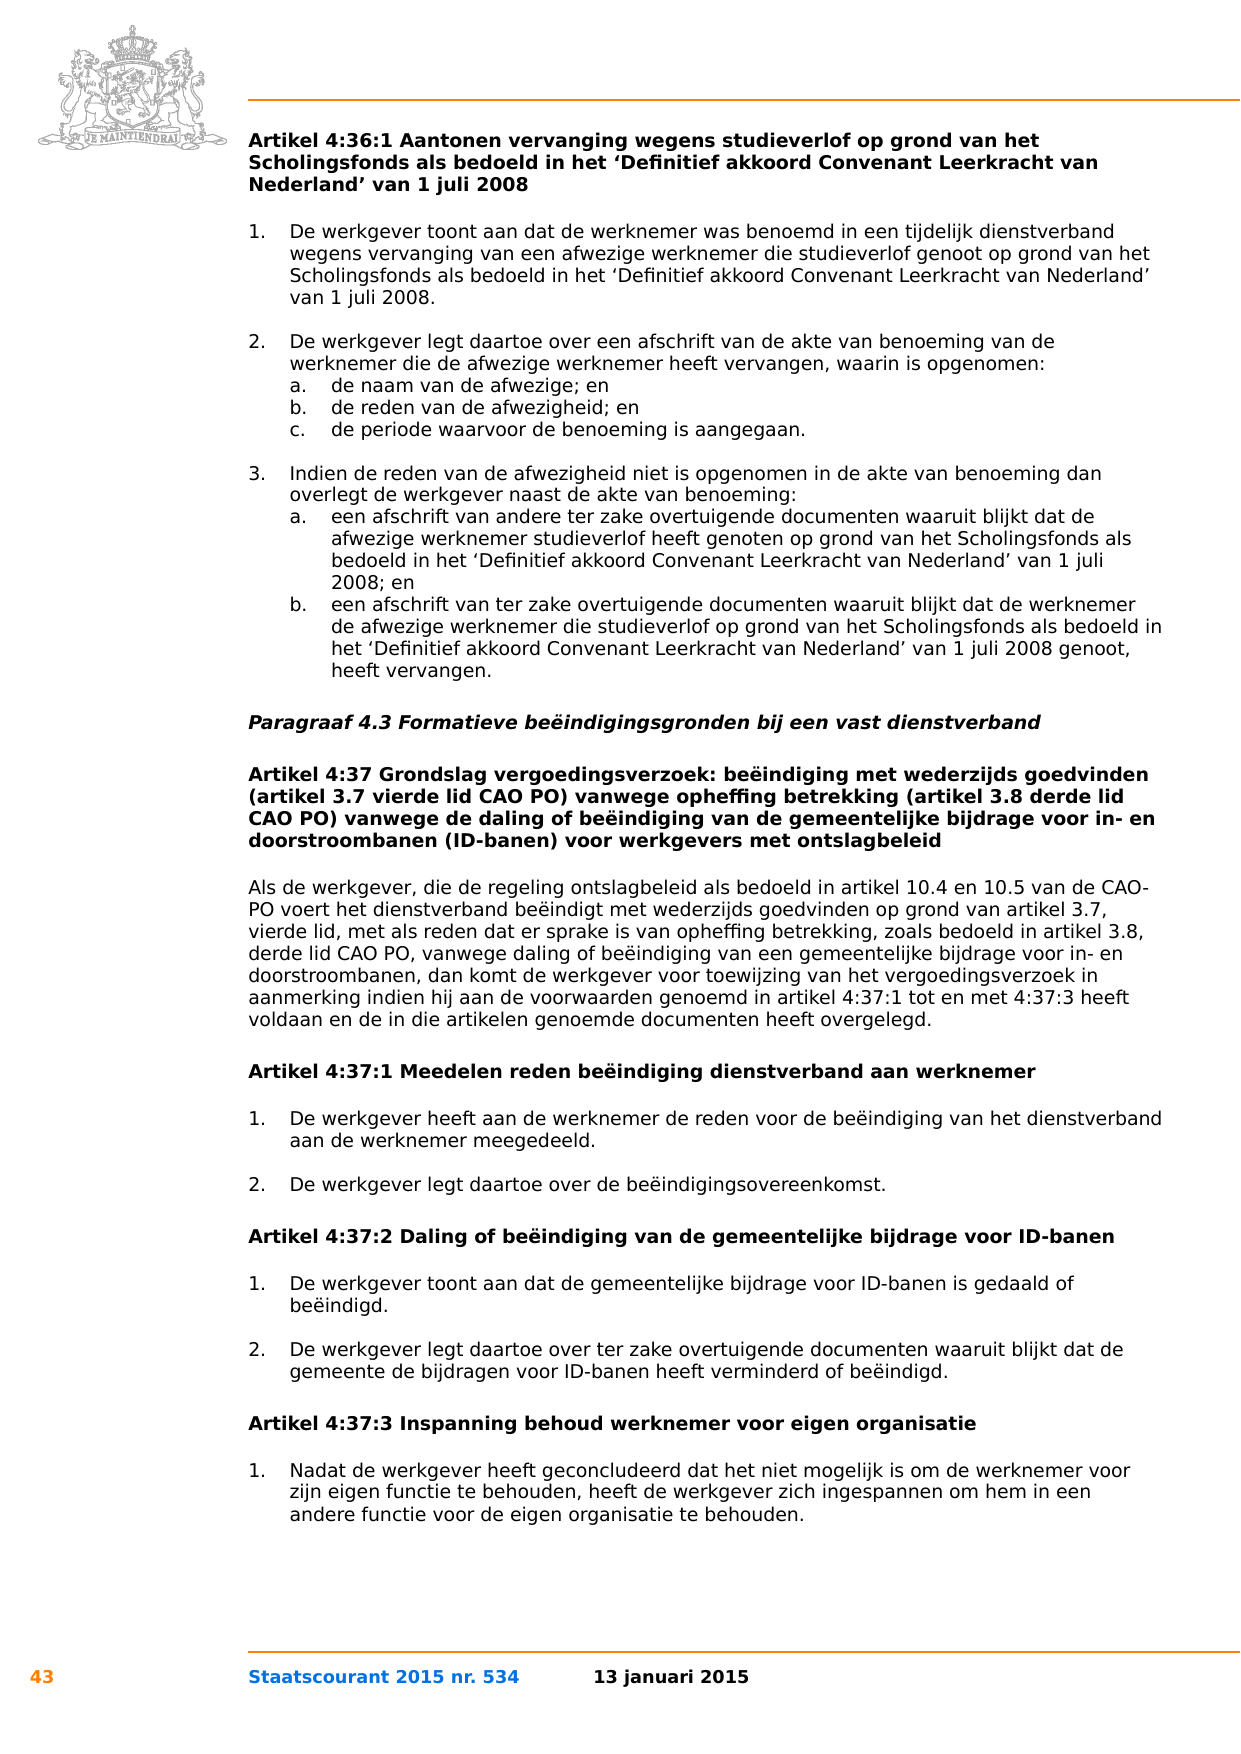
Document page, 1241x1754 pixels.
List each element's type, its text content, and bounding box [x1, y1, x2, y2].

text 1. Nadat de werkgever heeft geconcludeerd dat het niet mogelijk is om de werknemer voor zijn eigen functie te behouden, heeft de werkgever zich ingespannen om hem in een andere functie voor de eigen organisatie te behouden. [248, 1459, 1163, 1525]
subtitle Artikel 4:36:1 Aantonen vervanging wegens studieverlof op grond van het Scholingsfonds als bedoeld in het ‘Definitief akkoord Convenant Leerkracht van Nederland’ van 1 juli 2008 [248, 130, 1163, 196]
text 1. De werkgever toont aan dat de werknemer was benoemd in een tijdelijk dienstverband wegens vervanging van een afwezige werknemer die studieverlof genoot op grond van het Scholingsfonds als bedoeld in het ‘Definitief akkoord Convenant Leerkracht van Nederland’ van 1 juli 2008. [248, 221, 1163, 309]
text a. een afschrift van andere ter zake overtuigende documenten waaruit blijkt dat de afwezige werknemer studieverlof heeft genoten op grond van het Scholingsfonds als bedoeld in het ‘Definitief akkoord Convenant Leerkracht van Nederland’ van 1 juli 2008; en [289, 506, 1163, 594]
text 2. De werkgever legt daartoe over de beëindigingsovereenkomst. [248, 1174, 1163, 1196]
text 1. De werkgever heeft aan de werknemer de reden voor de beëindiging van het dienstverband aan de werknemer meegedeeld. [248, 1108, 1163, 1152]
picture [38, 25, 227, 150]
subtitle Artikel 4:37:2 Daling of beëindiging van de gemeentelijke bijdrage voor ID-banen [248, 1226, 1163, 1248]
text 3. Indien de reden van de afwezigheid niet is opgenomen in de akte van benoeming dan overlegt de werkgever naast de akte van benoeming: [248, 462, 1163, 506]
subtitle Paragraaf 4.3 Formatieve beëindigingsgronden bij een vast dienstverband [248, 712, 1163, 734]
text 2. De werkgever legt daartoe over ter zake overtuigende documenten waaruit blijkt dat de gemeente de bijdragen voor ID-banen heeft verminderd of beëindigd. [248, 1338, 1163, 1382]
text a. de naam van de afwezige; en [289, 374, 1163, 397]
text b. de reden van de afwezigheid; en [289, 397, 1163, 418]
text 2. De werkgever legt daartoe over een afschrift van de akte van benoeming van de werknemer die de afwezige werknemer heeft vervangen, waarin is opgenomen: [248, 331, 1163, 374]
subtitle Artikel 4:37 Grondslag vergoedingsverzoek: beëindiging met wederzijds goedvinden (artikel 3.7 vierde lid CAO PO) vanwege opheffing betrekking (artikel 3.8 derde lid CAO PO) vanwege de daling of beëindiging van de gemeentelijke bijdrage voor in- en doorstroombanen (ID-banen) voor werkgevers met ontslagbeleid [248, 764, 1163, 852]
subtitle Artikel 4:37:3 Inspanning behoud werknemer voor eigen organisatie [248, 1412, 1163, 1434]
subtitle Artikel 4:37:1 Meedelen reden beëindiging dienstverband aan werknemer [248, 1061, 1163, 1083]
text 1. De werkgever toont aan dat de gemeentelijke bijdrage voor ID-banen is gedaald of beëindigd. [248, 1273, 1163, 1317]
text b. een afschrift van ter zake overtuigende documenten waaruit blijkt dat de werknemer de afwezige werknemer die studieverlof op grond van het Scholingsfonds als bedoeld in het ‘Definitief akkoord Convenant Leerkracht van Nederland’ van 1 juli 2008 genoot, heeft vervangen. [289, 594, 1163, 682]
text c. de periode waarvoor de benoeming is aangegaan. [289, 418, 1163, 441]
text Als de werkgever, die de regeling ontslagbeleid als bedoeld in artikel 10.4 en 10.5 van de CAO-PO voert het dienstverband beëindigt met wederzijds goedvinden op grond van artikel 3.7, vierde lid, met als reden dat er sprake is van opheffing betrekking, zoals bedoeld in artikel 3.8, derde lid CAO PO, vanwege daling of beëindiging van een gemeentelijke bijdrage voor in- en doorstroombanen, dan komt de werkgever voor toewijzing van het vergoedingsverzoek in aanmerking indien hij aan de voorwaarden genoemd in artikel 4:37:1 tot en met 4:37:3 heeft voldaan en de in die artikelen genoemde documenten heeft overgelegd. [248, 877, 1163, 1031]
